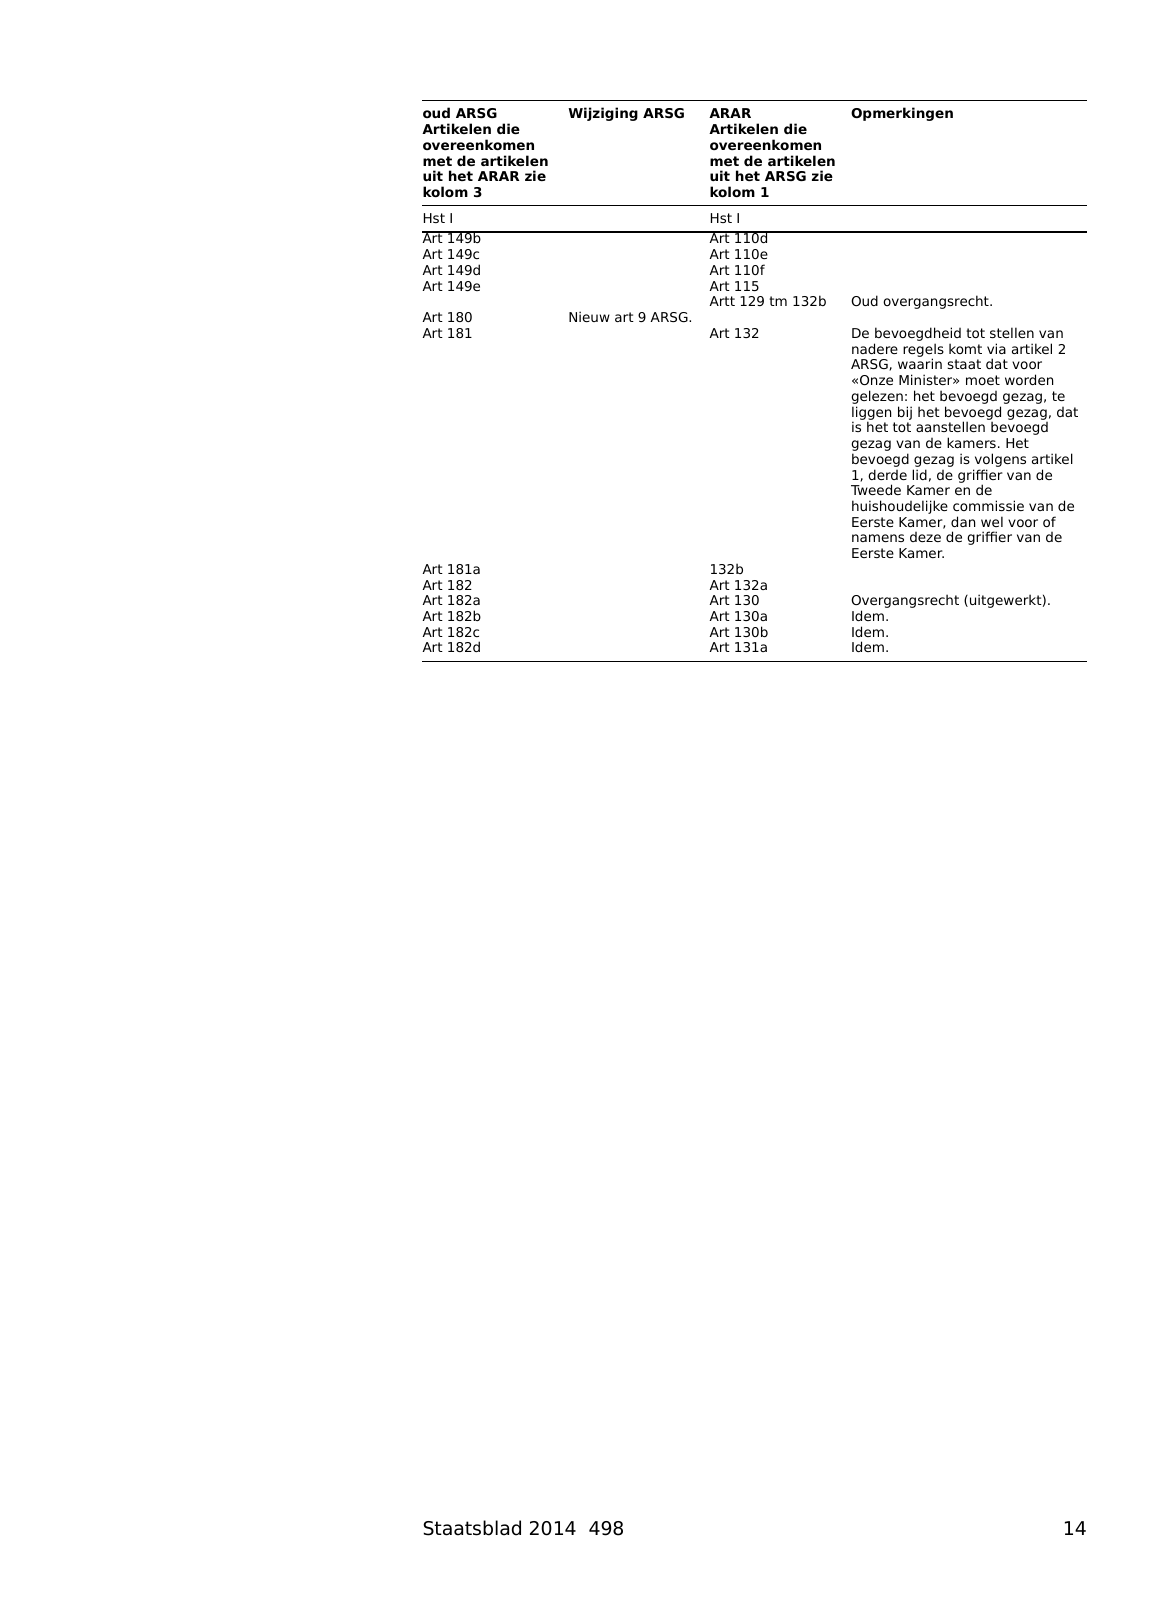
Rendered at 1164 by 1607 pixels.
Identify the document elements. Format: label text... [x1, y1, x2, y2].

table_cell [562, 279, 703, 294]
table_cell Art 182b [422, 609, 562, 624]
table_cell Art 130a [704, 609, 845, 624]
table_cell Art 132a [704, 578, 845, 593]
table_cell [845, 562, 1087, 577]
table_cell [562, 625, 703, 640]
table_cell Art 149d [422, 263, 562, 278]
table_cell [845, 578, 1087, 593]
table_cell Idem. [845, 609, 1087, 624]
table_cell [562, 233, 703, 247]
table_cell Art 182c [422, 625, 562, 640]
table_cell De bevoegdheid tot stellen van nadere regels komt via artikel 2 ARSG, waarin staat dat voor «Onze Minister» moet worden gelezen: het bevoegd gezag, te liggen bij het bevoegd gezag, dat is het tot aanstellen bevoegd gezag van de kamers. Het bevoegd gezag is volgens artikel 1, derde lid, de griffier van de Tweede Kamer en de huishoudelijke commissie van de Eerste Kamer, dan wel voor of namens deze de griffier van de Eerste Kamer. [845, 326, 1087, 562]
table_cell [562, 562, 703, 577]
table_cell Art 182d [422, 640, 562, 661]
table_cell [845, 233, 1087, 247]
table_cell Idem. [845, 640, 1087, 661]
table_cell Oud overgangsrecht. [845, 294, 1087, 310]
table_cell [845, 247, 1087, 263]
table_cell Art 132 [704, 326, 845, 562]
table_cell [845, 279, 1087, 294]
table_cell Art 149e [422, 279, 562, 294]
table_cell [562, 263, 703, 278]
table_cell Art 110e [704, 247, 845, 263]
table_cell [704, 310, 845, 326]
table_cell [562, 640, 703, 661]
table_cell Idem. [845, 625, 1087, 640]
table_header Wijziging ARSG [562, 101, 703, 205]
table_cell [845, 310, 1087, 326]
table_cell [845, 206, 1087, 231]
table_cell Art 149c [422, 247, 562, 263]
table_header Opmerkingen [845, 101, 1087, 205]
table_cell Art 182a [422, 593, 562, 609]
table_header oud ARSG Artikelen die overeenkomen met de artikelen uit het ARAR zie kolom 3 [422, 101, 562, 205]
table_cell [845, 263, 1087, 278]
table_header ARAR Artikelen die overeenkomen met de artikelen uit het ARSG zie kolom 1 [704, 101, 845, 205]
table_cell [562, 609, 703, 624]
table_cell Art 110d [704, 233, 845, 247]
table_cell [562, 247, 703, 263]
table_cell Art 180 [422, 310, 562, 326]
table_cell Art 149b [422, 233, 562, 247]
table_cell [562, 294, 703, 310]
table_cell Art 181a [422, 562, 562, 577]
table_cell Art 181 [422, 326, 562, 562]
table_cell Art 131a [704, 640, 845, 661]
table_cell Overgangsrecht (uitgewerkt). [845, 593, 1087, 609]
table_cell Art 182 [422, 578, 562, 593]
table_cell Art 130 [704, 593, 845, 609]
table_cell Hst I [422, 206, 562, 231]
table_cell [562, 326, 703, 562]
table_cell 132b [704, 562, 845, 577]
table_cell [562, 593, 703, 609]
table_cell Nieuw art 9 ARSG. [562, 310, 703, 326]
table_cell [562, 206, 703, 231]
table_cell Artt 129 tm 132b [704, 294, 845, 310]
table_cell [562, 578, 703, 593]
table_cell Hst I [704, 206, 845, 231]
table_cell Art 115 [704, 279, 845, 294]
table_cell Art 130b [704, 625, 845, 640]
table_cell Art 110f [704, 263, 845, 278]
table_cell [422, 294, 562, 310]
